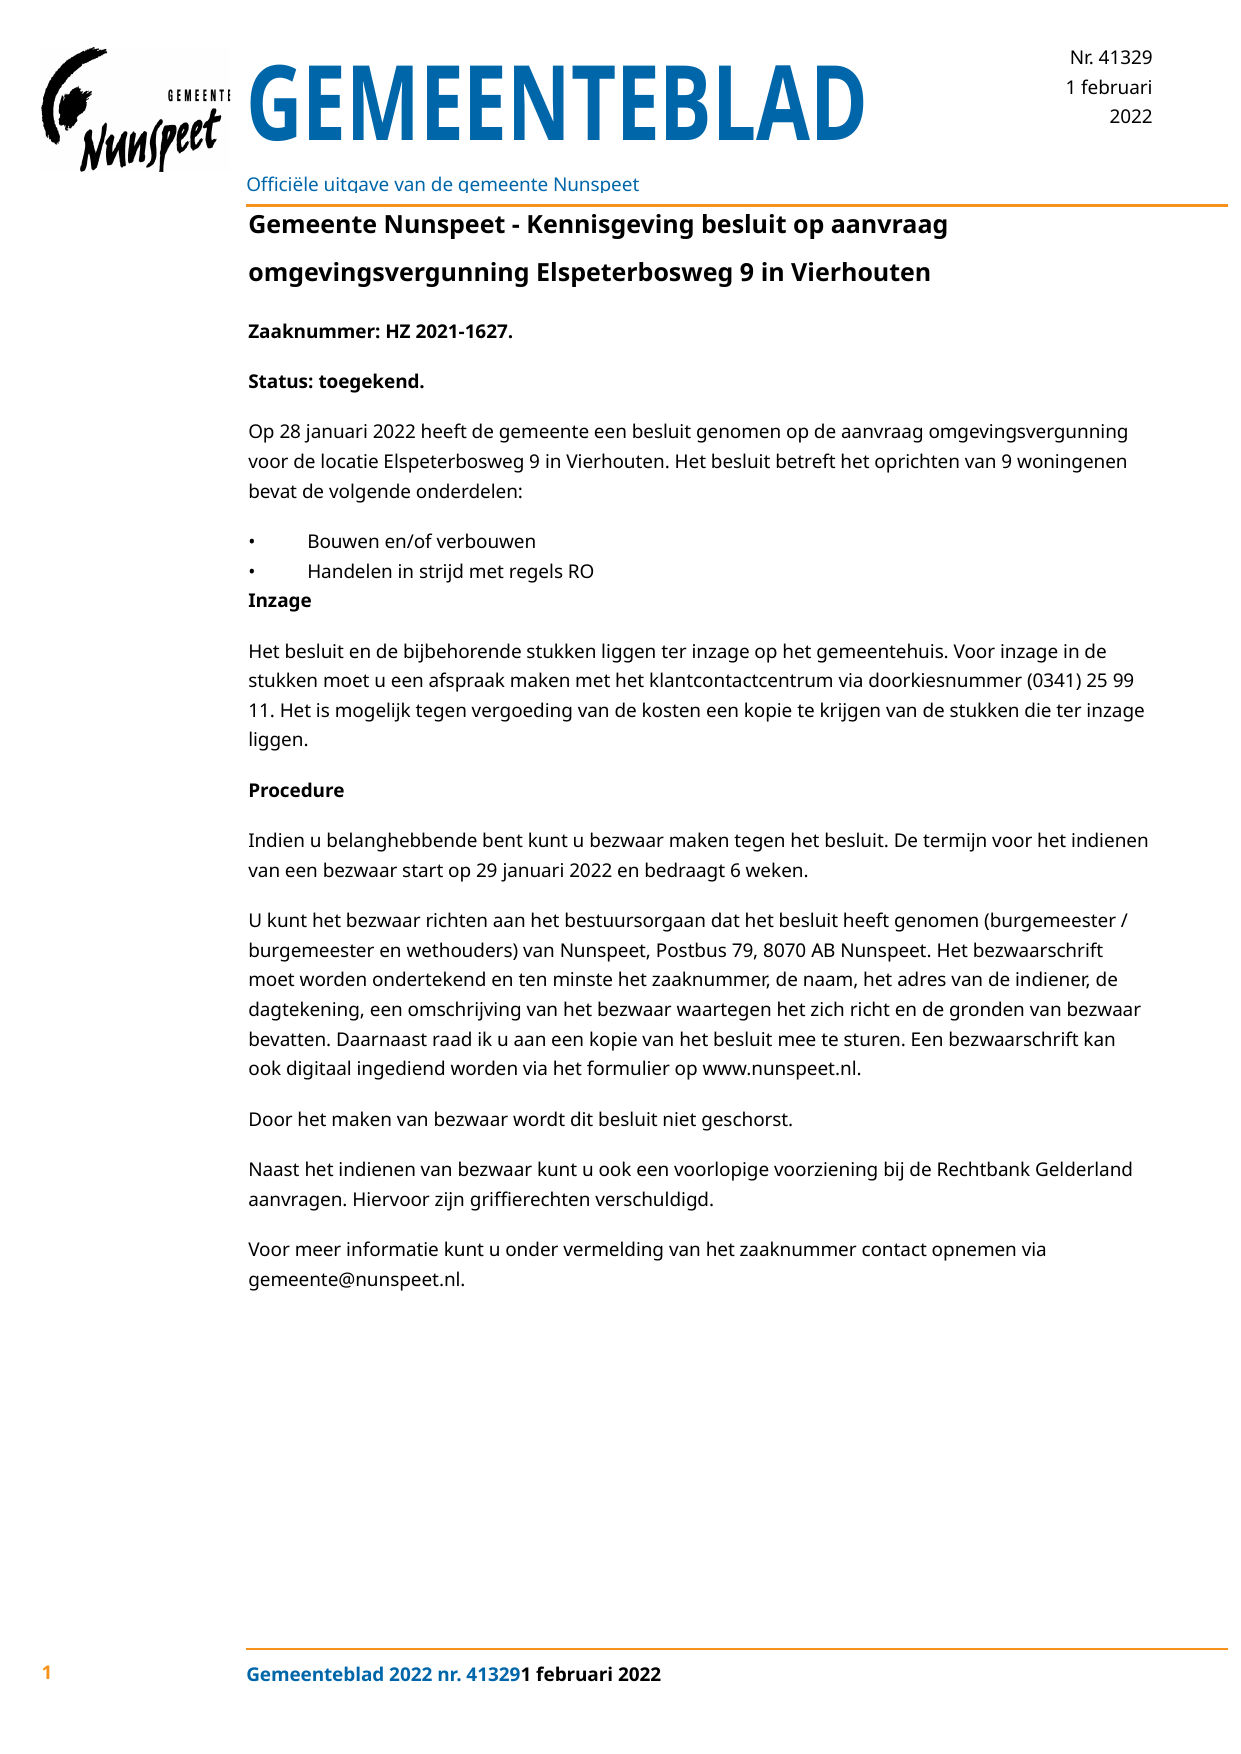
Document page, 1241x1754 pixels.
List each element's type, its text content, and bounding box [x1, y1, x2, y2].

text Op 28 januari 2022 heeft de gemeente een besluit genomen op de aanvraag omgevingsvergunning voor de locatie Elspeterbosweg 9 in Vierhouten. Het besluit betreft het oprichten van 9 woningenen bevat de volgende onderdelen: [248, 419, 1152, 504]
list Bouwen en/of verbouwen [248, 528, 1152, 554]
picture [41, 47, 231, 172]
text U kunt het bezwaar richten aan het bestuursorgaan dat het besluit heeft genomen (burgemeester / burgemeester en wethouders) van Nunspeet, Postbus 79, 8070 AB Nunspeet. Het bezwaarschrift moet worden ondertekend en ten minste het zaaknummer, de naam, het adres van de indiener, de dagtekening, een omschrijving van het bezwaar waartegen het zich richt en de gronden van bezwaar bevatten. Daarnaast raad ik u aan een kopie van het besluit mee te sturen. Een bezwaarschrift kan ook digitaal ingediend worden via het formulier op www.nunspeet.nl. [248, 907, 1152, 1081]
text Indien u belanghebbende bent kunt u bezwaar maken tegen het besluit. De termijn voor het indienen van een bezwaar start op 29 januari 2022 en bedraagt 6 weken. [248, 827, 1152, 883]
text Gemeente Nunspeet - Kennisgeving besluit op aanvraag omgevingsvergunning Elspeterbosweg 9 in Vierhouten [248, 207, 1152, 288]
list Handelen in strijd met regels RO [248, 558, 1152, 584]
text Het besluit en de bijbehorende stukken liggen ter inzage op het gemeentehuis. Voor inzage in de stukken moet u een afspraak maken met het klantcontactcentrum via doorkiesnummer (0341) 25 99 11. Het is mogelijk tegen vergoeding van de kosten een kopie te krijgen van de stukken die ter inzage liggen. [248, 638, 1152, 752]
text Inzage [248, 587, 1152, 613]
text Zaaknummer: HZ 2021-1627. [248, 318, 1152, 344]
text Procedure [248, 777, 1152, 803]
text Door het maken van bezwaar wordt dit besluit niet geschorst. [248, 1106, 1152, 1132]
text Status: toegekend. [248, 368, 1152, 394]
text Naast het indienen van bezwaar kunt u ook een voorlopige voorziening bij de Rechtbank Gelderland aanvragen. Hiervoor zijn griffierechten verschuldigd. [248, 1156, 1152, 1212]
text Voor meer informatie kunt u onder vermelding van het zaaknummer contact opnemen via gemeente@nunspeet.nl. [248, 1236, 1152, 1292]
